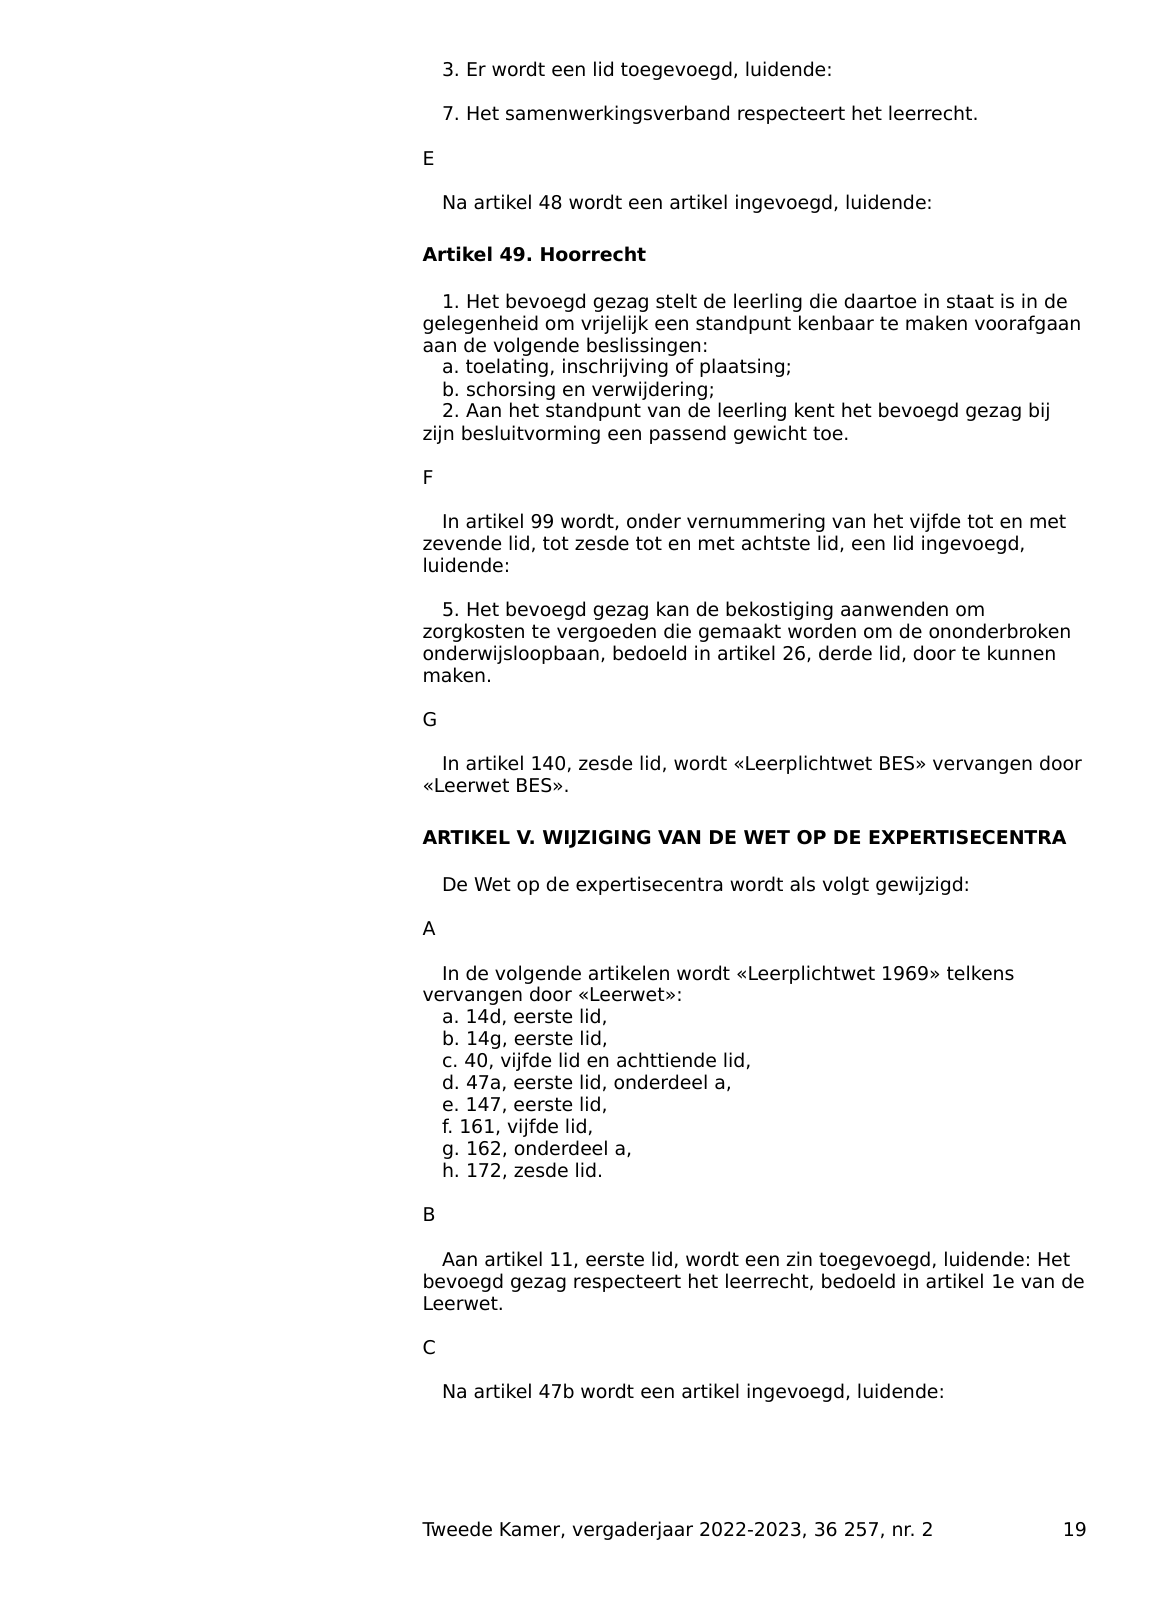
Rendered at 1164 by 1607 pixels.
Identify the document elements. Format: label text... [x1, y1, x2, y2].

text e. 147, eerste lid, [422, 1094, 1087, 1116]
text 5. Het bevoegd gezag kan de bekostiging aanwenden om zorgkosten te vergoeden die gemaakt worden om de ononderbroken onderwijsloopbaan, bedoeld in artikel 26, derde lid, door te kunnen maken. [422, 599, 1087, 687]
subtitle Artikel 49. Hoorrecht [422, 243, 1087, 266]
text c. 40, vijfde lid en achttiende lid, [422, 1050, 1087, 1072]
text 1. Het bevoegd gezag stelt de leerling die daartoe in staat is in de gelegenheid om vrijelijk een standpunt kenbaar te maken voorafgaan aan de volgende beslissingen: [422, 291, 1087, 356]
text 2. Aan het standpunt van de leerling kent het bevoegd gezag bij zijn besluitvorming een passend gewicht toe. [422, 400, 1087, 444]
text b. schorsing en verwijdering; [422, 378, 1087, 400]
text B [422, 1204, 1087, 1226]
text g. 162, onderdeel a, [422, 1138, 1087, 1160]
text Na artikel 47b wordt een artikel ingevoegd, luidende: [422, 1381, 1087, 1403]
text Aan artikel 11, eerste lid, wordt een zin toegevoegd, luidende: Het bevoegd gezag respecteert het leerrecht, bedoeld in artikel 1e van de Leerwet. [422, 1248, 1087, 1314]
text Na artikel 48 wordt een artikel ingevoegd, luidende: [422, 192, 1087, 213]
subtitle ARTIKEL V. WIJZIGING VAN DE WET OP DE EXPERTISECENTRA [422, 827, 1087, 849]
text C [422, 1337, 1087, 1359]
text a. 14d, eerste lid, [422, 1006, 1087, 1028]
text a. toelating, inschrijving of plaatsing; [422, 356, 1087, 378]
text G [422, 709, 1087, 731]
text b. 14g, eerste lid, [422, 1028, 1087, 1050]
text A [422, 918, 1087, 940]
text De Wet op de expertisecentra wordt als volgt gewijzigd: [422, 874, 1087, 896]
text In artikel 99 wordt, onder vernummering van het vijfde tot en met zevende lid, tot zesde tot en met achtste lid, een lid ingevoegd, luidende: [422, 511, 1087, 577]
text d. 47a, eerste lid, onderdeel a, [422, 1072, 1087, 1094]
text E [422, 147, 1087, 169]
text In de volgende artikelen wordt «Leerplichtwet 1969» telkens vervangen door «Leerwet»: [422, 962, 1087, 1006]
text h. 172, zesde lid. [422, 1160, 1087, 1182]
text 7. Het samenwerkingsverband respecteert het leerrecht. [422, 103, 1087, 125]
text In artikel 140, zesde lid, wordt «Leerplichtwet BES» vervangen door «Leerwet BES». [422, 753, 1087, 797]
text f. 161, vijfde lid, [422, 1116, 1087, 1138]
text F [422, 467, 1087, 488]
text 3. Er wordt een lid toegevoegd, luidende: [422, 59, 1087, 81]
